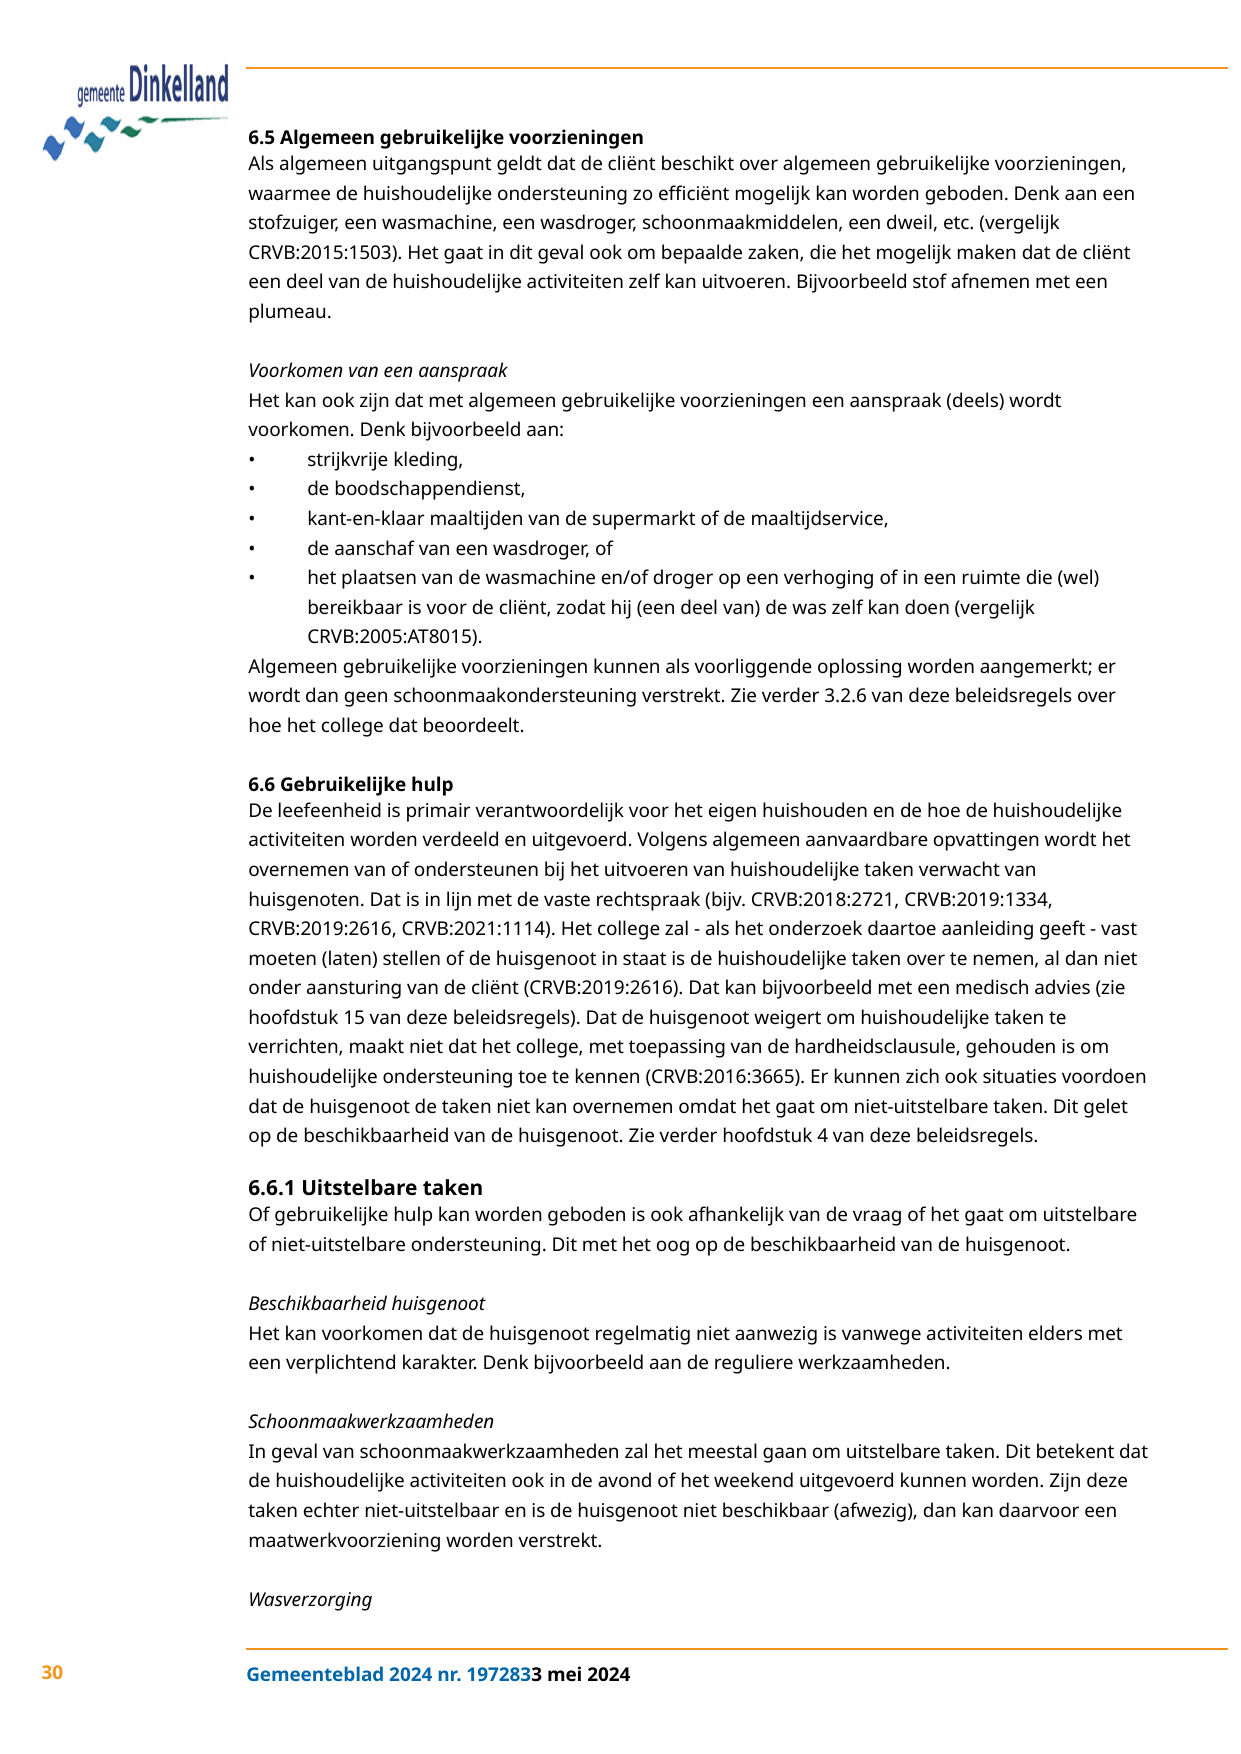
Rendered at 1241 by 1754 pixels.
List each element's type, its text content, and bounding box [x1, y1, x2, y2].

text Schoonmaakwerkzaamheden [248, 1408, 1152, 1434]
text Of gebruikelijke hulp kan worden geboden is ook afhankelijk van de vraag of het gaat om uitstelbare of niet-uitstelbare ondersteuning. Dit met het oog op de beschikbaarheid van de huisgenoot. [248, 1201, 1152, 1257]
picture [41, 47, 231, 172]
text 6.5 Algemeen gebruikelijke voorzieningen [248, 124, 1152, 150]
text Voorkomen van een aanspraak [248, 357, 1152, 383]
text Het kan voorkomen dat de huisgenoot regelmatig niet aanwezig is vanwege activiteiten elders met een verplichtend karakter. Denk bijvoorbeeld aan de reguliere werkzaamheden. [248, 1320, 1152, 1375]
text In geval van schoonmaakwerkzaamheden zal het meestal gaan om uitstelbare taken. Dit betekent dat de huishoudelijke activiteiten ook in de avond of het weekend uitgevoerd kunnen worden. Zijn deze taken echter niet-uitstelbaar en is de huisgenoot niet beschikbaar (afwezig), dan kan daarvoor een maatwerkvoorziening worden verstrekt. [248, 1438, 1152, 1552]
text De leefeenheid is primair verantwoordelijk voor het eigen huishouden en de hoe de huishoudelijke activiteiten worden verdeeld en uitgevoerd. Volgens algemeen aanvaardbare opvattingen wordt het overnemen van of ondersteunen bij het uitvoeren van huishoudelijke taken verwacht van huisgenoten. Dat is in lijn met de vaste rechtspraak (bijv. CRVB:2018:2721, CRVB:2019:1334, CRVB:2019:2616, CRVB:2021:1114). Het college zal - als het onderzoek daartoe aanleiding geeft - vast moeten (laten) stellen of de huisgenoot in staat is de huishoudelijke taken over te nemen, al dan niet onder aansturing van de cliënt (CRVB:2019:2616). Dat kan bijvoorbeeld met een medisch advies (zie hoofdstuk 15 van deze beleidsregels). Dat de huisgenoot weigert om huishoudelijke taken te verrichten, maakt niet dat het college, met toepassing van de hardheidsclausule, gehouden is om huishoudelijke ondersteuning toe te kennen (CRVB:2016:3665). Er kunnen zich ook situaties voordoen dat de huisgenoot de taken niet kan overnemen omdat het gaat om niet-uitstelbare taken. Dit gelet op de beschikbaarheid van de huisgenoot. Zie verder hoofdstuk 4 van deze beleidsregels. [248, 797, 1152, 1148]
text Beschikbaarheid huisgenoot [248, 1290, 1152, 1316]
list de boodschappendienst, [248, 476, 1152, 501]
text 6.6.1 Uitstelbare taken [248, 1173, 1152, 1201]
text Wasverzorging [248, 1586, 1152, 1612]
list het plaatsen van de wasmachine en/of droger op een verhoging of in een ruimte die (wel) bereikbaar is voor de cliënt, zodat hij (een deel van) de was zelf kan doen (vergelijk CRVB:2005:AT8015). [248, 564, 1152, 649]
text Het kan ook zijn dat met algemeen gebruikelijke voorzieningen een aanspraak (deels) wordt voorkomen. Denk bijvoorbeeld aan: [248, 387, 1152, 442]
list kant-en-klaar maaltijden van de supermarkt of de maaltijdservice, [248, 505, 1152, 531]
list strijkvrije kleding, [248, 446, 1152, 472]
list de aanschaf van een wasdroger, of [248, 535, 1152, 560]
text Als algemeen uitgangspunt geldt dat de cliënt beschikt over algemeen gebruikelijke voorzieningen, waarmee de huishoudelijke ondersteuning zo efficiënt mogelijk kan worden geboden. Denk aan een stofzuiger, een wasmachine, een wasdroger, schoonmaakmiddelen, een dweil, etc. (vergelijk CRVB:2015:1503). Het gaat in dit geval ook om bepaalde zaken, die het mogelijk maken dat de cliënt een deel van de huishoudelijke activiteiten zelf kan uitvoeren. Bijvoorbeeld stof afnemen met een plumeau. [248, 150, 1152, 324]
text 6.6 Gebruikelijke hulp [248, 771, 1152, 797]
text Algemeen gebruikelijke voorzieningen kunnen als voorliggende oplossing worden aangemerkt; er wordt dan geen schoonmaakondersteuning verstrekt. Zie verder 3.2.6 van deze beleidsregels over hoe het college dat beoordeelt. [248, 653, 1152, 738]
